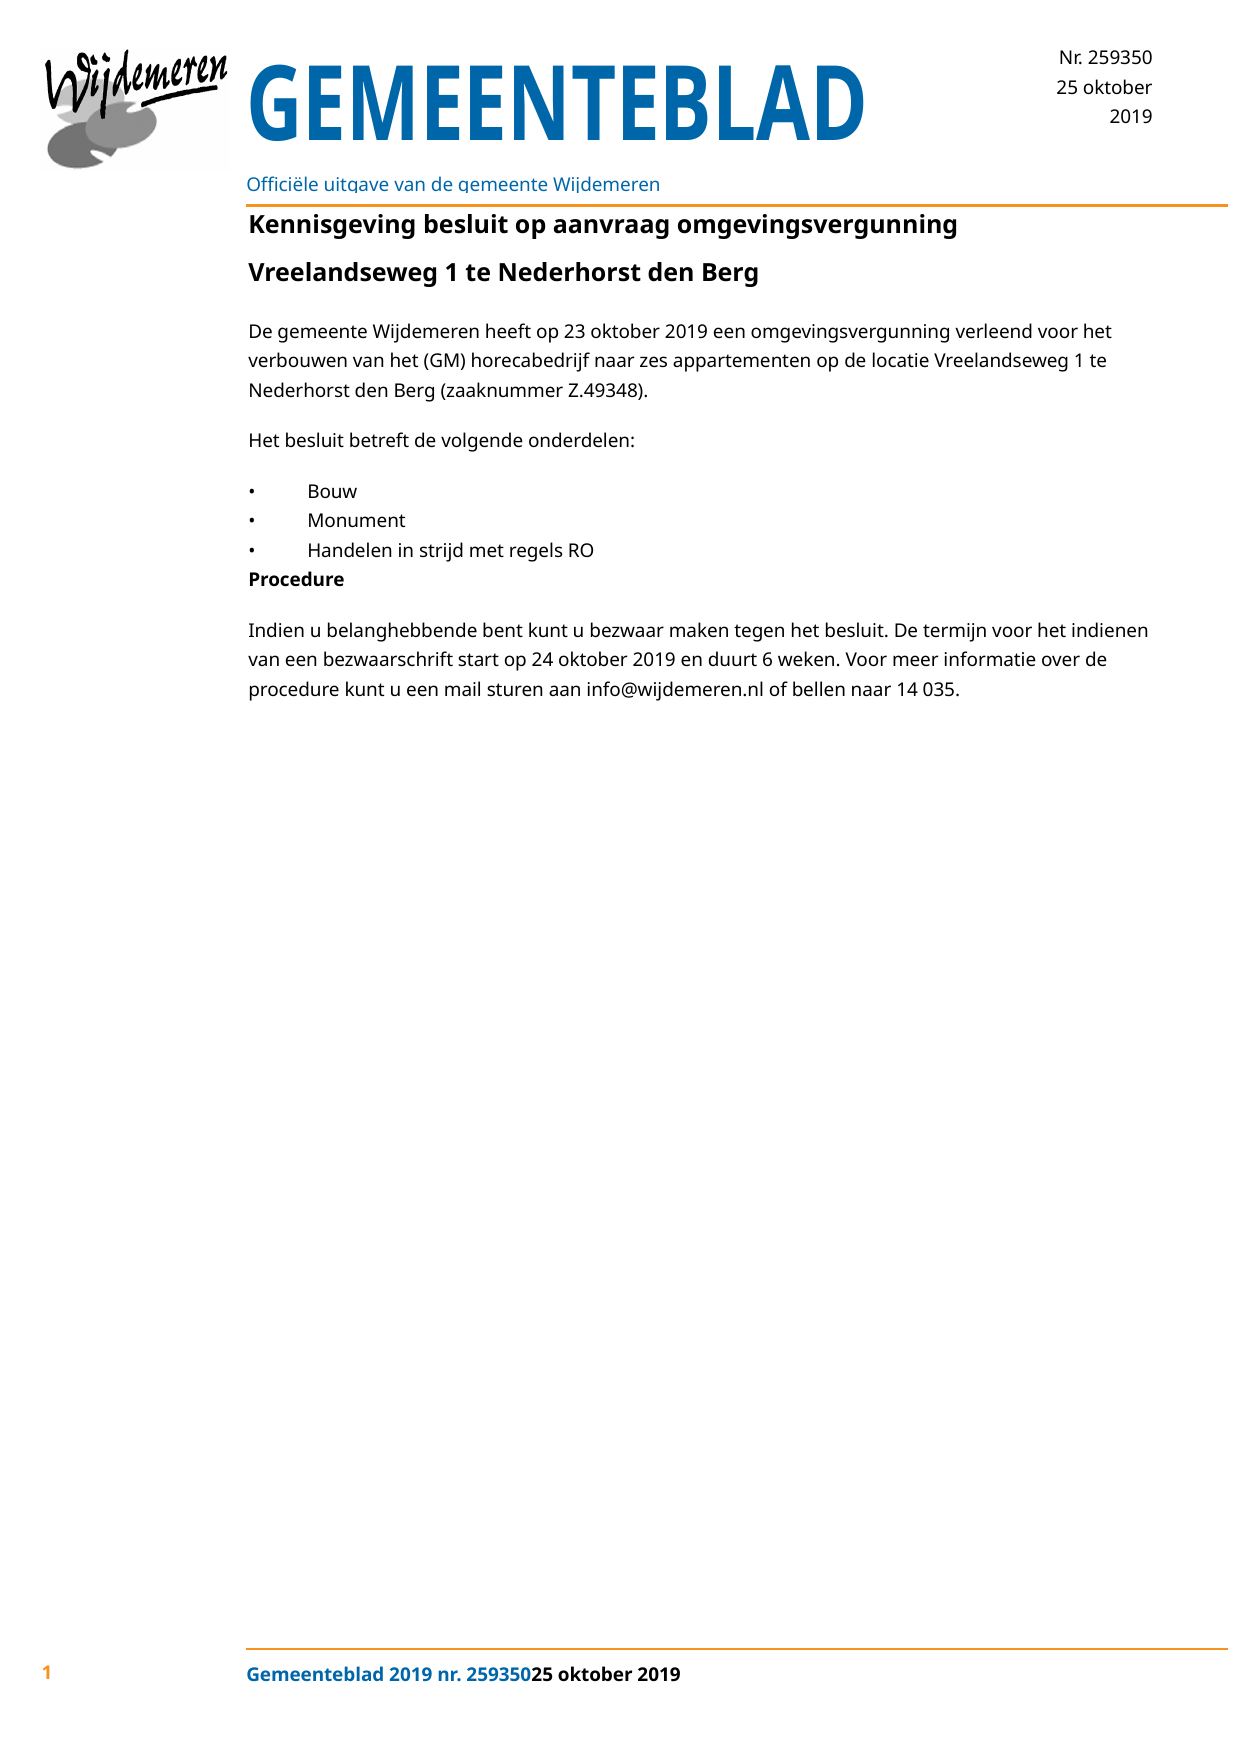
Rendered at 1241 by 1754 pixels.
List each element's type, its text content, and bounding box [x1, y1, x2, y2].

text Het besluit betreft de volgende onderdelen: [248, 427, 1152, 453]
text Indien u belanghebbende bent kunt u bezwaar maken tegen het besluit. De termijn voor het indienen van een bezwaarschrift start op 24 oktober 2019 en duurt 6 weken. Voor meer informatie over de procedure kunt u een mail sturen aan info@wijdemeren.nl of bellen naar 14 035. [248, 617, 1152, 702]
list Monument [248, 507, 1152, 533]
picture [41, 47, 231, 172]
text Procedure [248, 567, 1152, 592]
text Kennisgeving besluit op aanvraag omgevingsvergunning Vreelandseweg 1 te Nederhorst den Berg [248, 207, 1152, 288]
list Bouw [248, 478, 1152, 504]
text De gemeente Wijdemeren heeft op 23 oktober 2019 een omgevingsvergunning verleend voor het verbouwen van het (GM) horecabedrijf naar zes appartementen op de locatie Vreelandseweg 1 te Nederhorst den Berg (zaaknummer Z.49348). [248, 318, 1152, 403]
list Handelen in strijd met regels RO [248, 537, 1152, 563]
